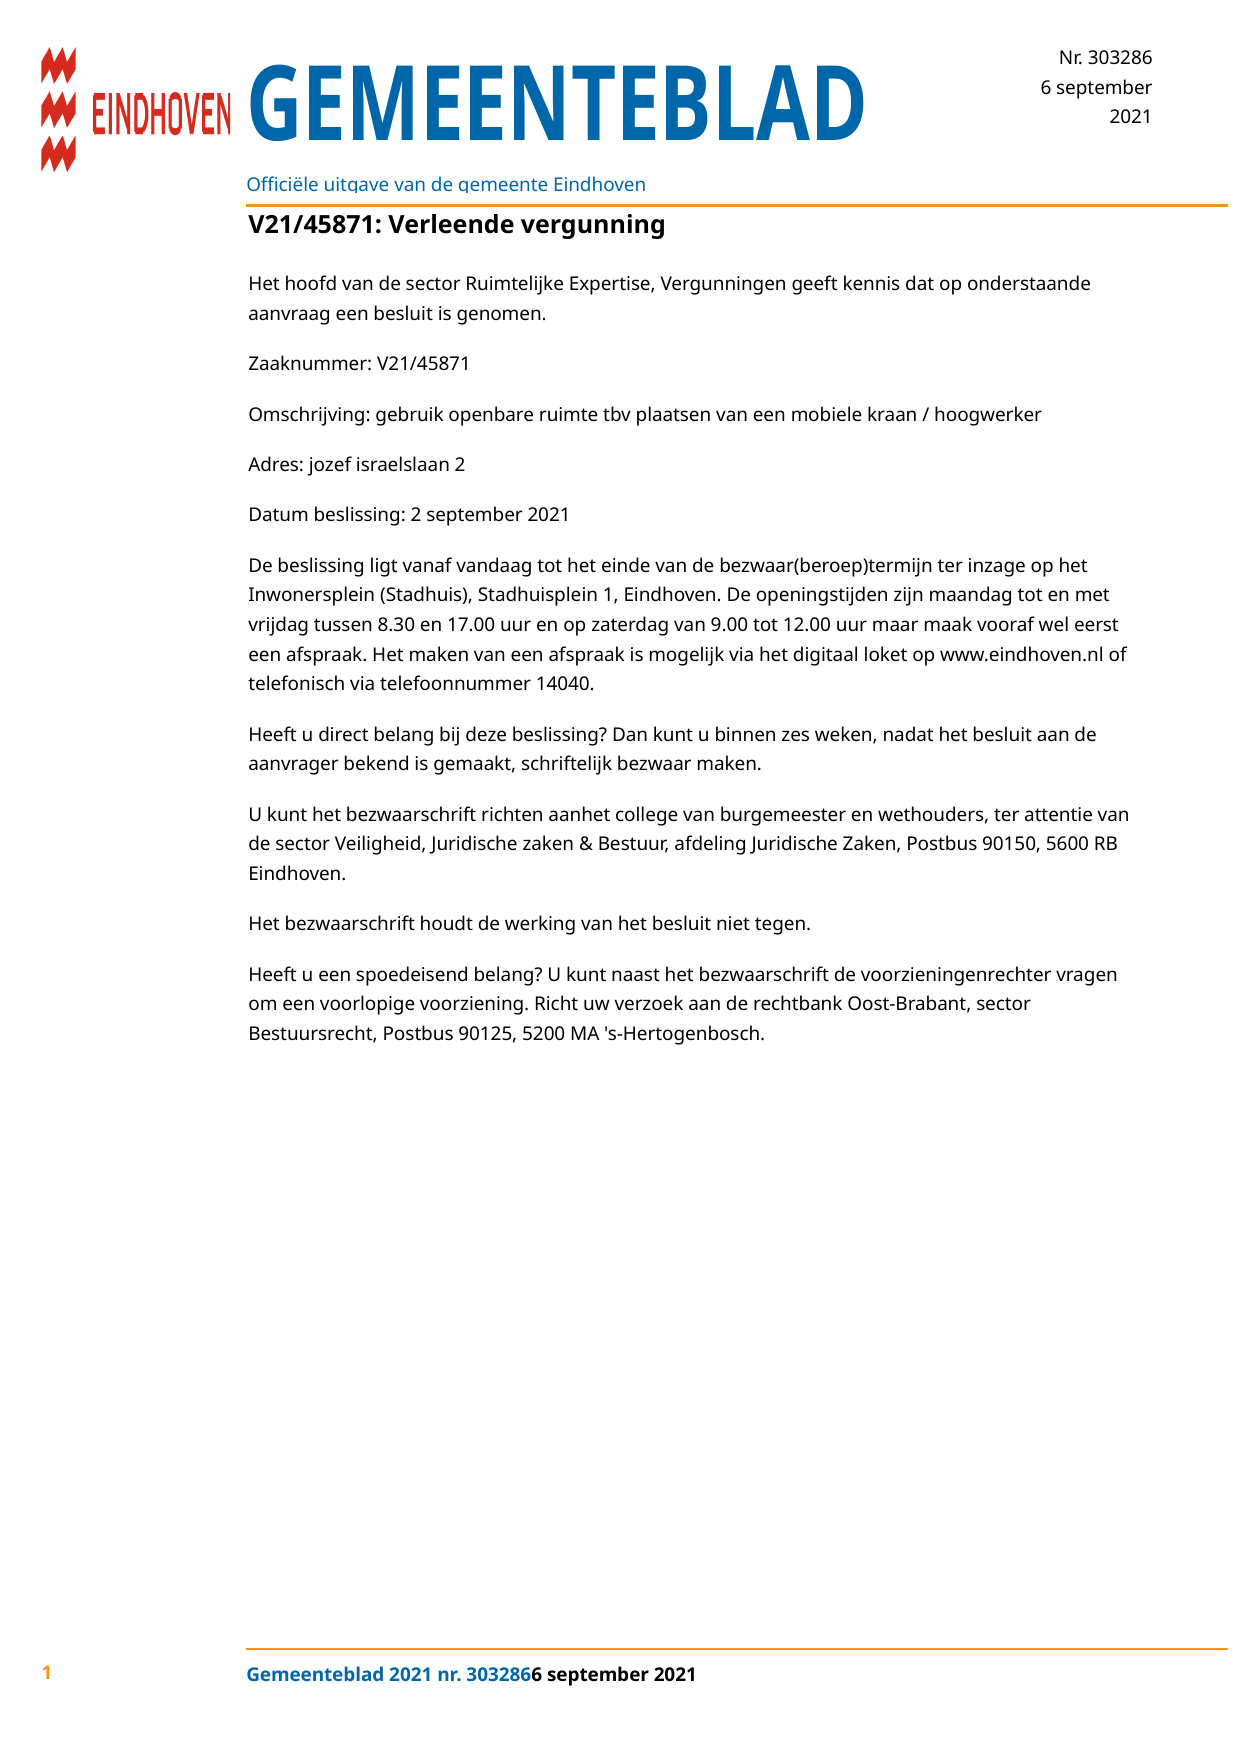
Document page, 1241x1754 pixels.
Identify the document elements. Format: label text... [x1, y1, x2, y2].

text Datum beslissing: 2 september 2021 [248, 502, 1152, 527]
picture [41, 47, 231, 172]
text Zaaknummer: V21/45871 [248, 350, 1152, 376]
text Omschrijving: gebruik openbare ruimte tbv plaatsen van een mobiele kraan / hoogwerker [248, 401, 1152, 426]
text Adres: jozef israelslaan 2 [248, 451, 1152, 477]
text Het bezwaarschrift houdt de werking van het besluit niet tegen. [248, 910, 1152, 936]
text Het hoofd van de sector Ruimtelijke Expertise, Vergunningen geeft kennis dat op onderstaande aanvraag een besluit is genomen. [248, 270, 1152, 326]
text Heeft u direct belang bij deze beslissing? Dan kunt u binnen zes weken, nadat het besluit aan de aanvrager bekend is gemaakt, schriftelijk bezwaar maken. [248, 721, 1152, 776]
text U kunt het bezwaarschrift richten aanhet college van burgemeester en wethouders, ter attentie van de sector Veiligheid, Juridische zaken & Bestuur, afdeling Juridische Zaken, Postbus 90150, 5600 RB Eindhoven. [248, 801, 1152, 886]
text Heeft u een spoedeisend belang? U kunt naast het bezwaarschrift de voorzieningenrechter vragen om een voorlopige voorziening. Richt uw verzoek aan de rechtbank Oost-Brabant, sector Bestuursrecht, Postbus 90125, 5200 MA 's-Hertogenbosch. [248, 961, 1152, 1046]
text V21/45871: Verleende vergunning [248, 207, 1152, 241]
text De beslissing ligt vanaf vandaag tot het einde van de bezwaar(beroep)termijn ter inzage op het Inwonersplein (Stadhuis), Stadhuisplein 1, Eindhoven. De openingstijden zijn maandag tot en met vrijdag tussen 8.30 en 17.00 uur en op zaterdag van 9.00 tot 12.00 uur maar maak vooraf wel eerst een afspraak. Het maken van een afspraak is mogelijk via het digitaal loket op www.eindhoven.nl of telefonisch via telefoonnummer 14040. [248, 552, 1152, 696]
